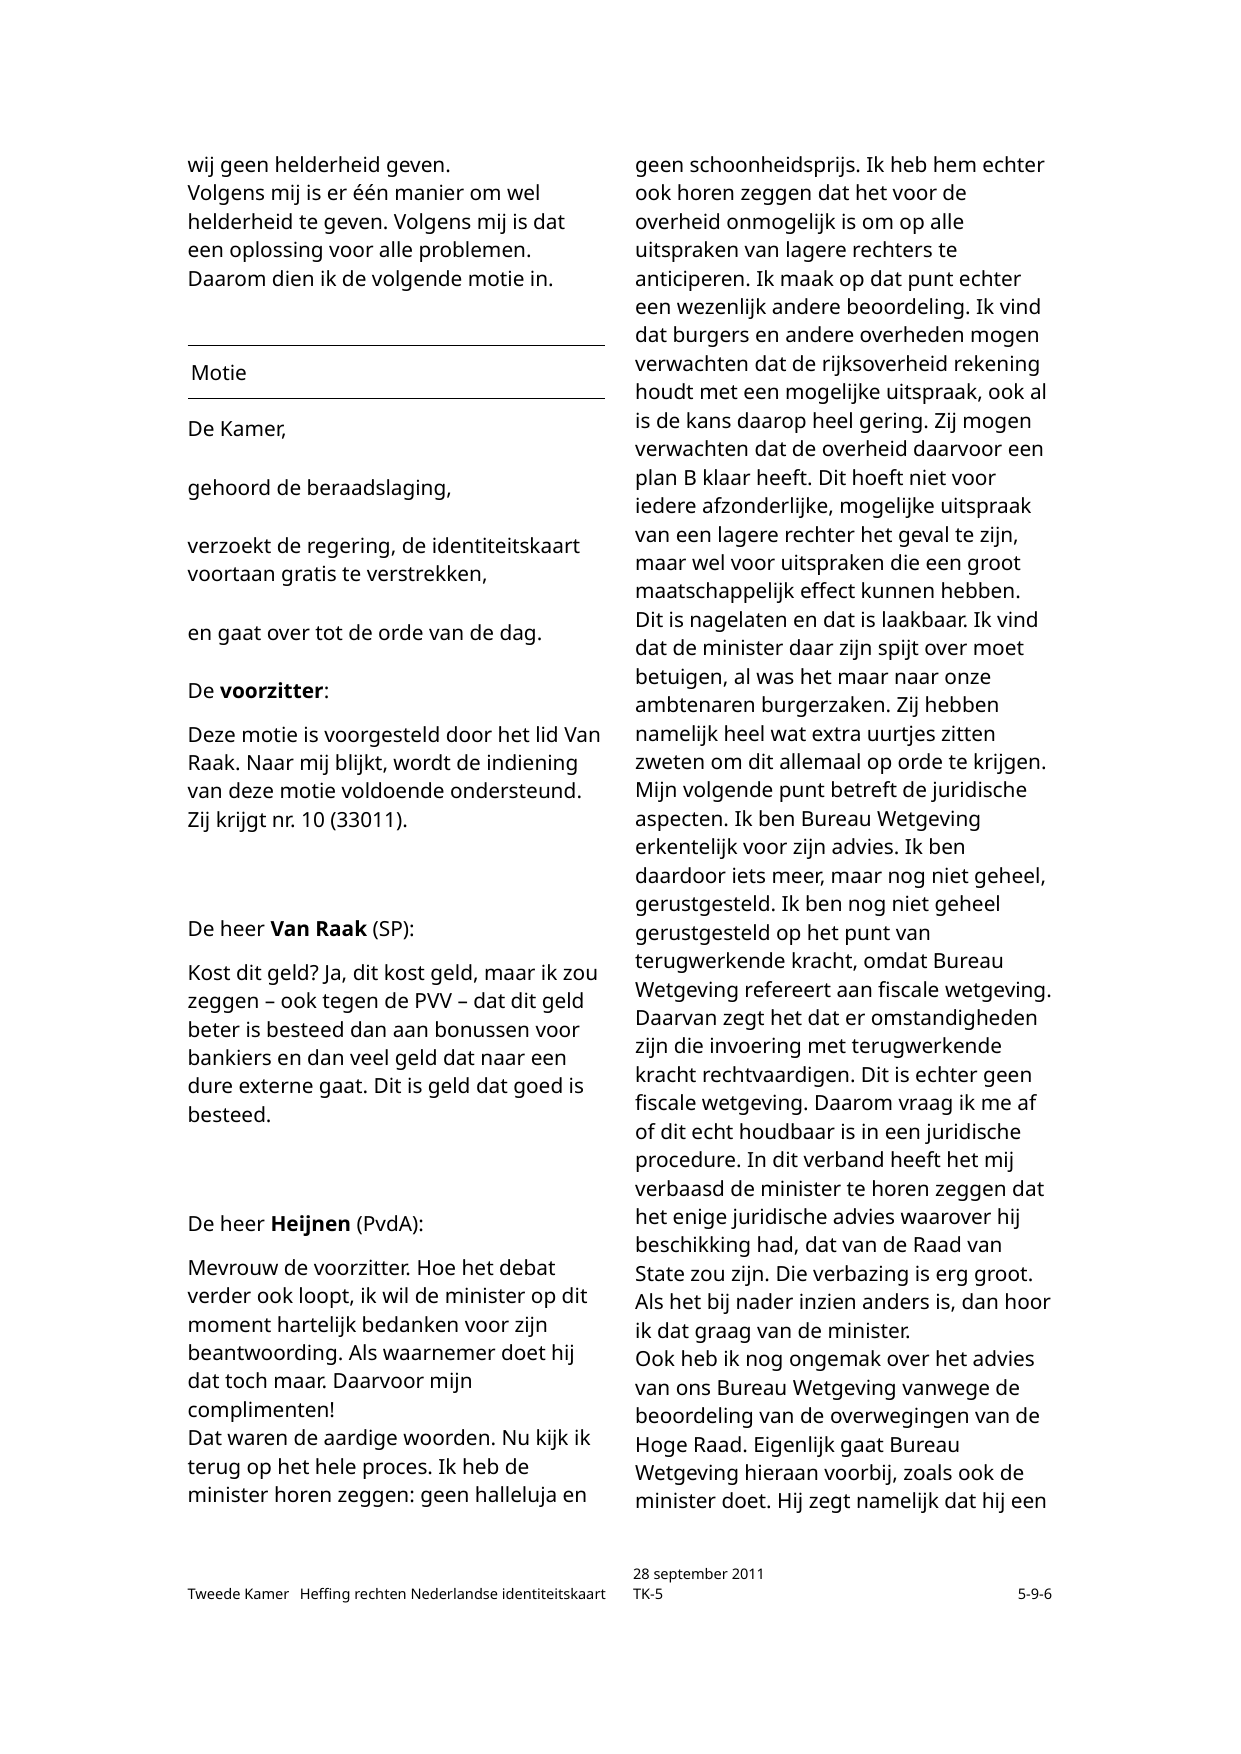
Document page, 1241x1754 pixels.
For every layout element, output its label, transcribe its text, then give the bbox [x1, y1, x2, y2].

text Ook heb ik nog ongemak over het advies van ons Bureau Wetgeving vanwege de beoordeling van de overwegingen van de Hoge Raad. Eigenlijk gaat Bureau Wetgeving hieraan voorbij, zoals ook de minister doet. Hij zegt namelijk dat hij een [635, 1344, 1053, 1515]
text Dat waren de aardige woorden. Nu kijk ik terug op het hele proces. Ik heb de minister horen zeggen: geen halleluja en [187, 1423, 605, 1509]
text Zij krijgt nr. 10 (33011). [187, 805, 605, 833]
text De heer Van Raak (SP): [187, 914, 605, 943]
text geen schoonheidsprijs. Ik heb hem echter ook horen zeggen dat het voor de overheid onmogelijk is om op alle uitspraken van lagere rechters te anticiperen. Ik maak op dat punt echter een wezenlijk andere beoordeling. Ik vind dat burgers en andere overheden mogen verwachten dat de rijksoverheid rekening houdt met een mogelijke uitspraak, ook al is de kans daarop heel gering. Zij mogen verwachten dat de overheid daarvoor een plan B klaar heeft. Dit hoeft niet voor iedere afzonderlijke, mogelijke uitspraak van een lagere rechter het geval te zijn, maar wel voor uitspraken die een groot maatschappelijk effect kunnen hebben. Dit is nagelaten en dat is laakbaar. Ik vind dat de minister daar zijn spijt over moet betuigen, al was het maar naar onze ambtenaren burgerzaken. Zij hebben namelijk heel wat extra uurtjes zitten zweten om dit allemaal op orde te krijgen. [635, 150, 1053, 776]
text De Kamer, [187, 414, 605, 443]
text verzoekt de regering, de identiteitskaart voortaan gratis te verstrekken, [187, 531, 605, 588]
text Mevrouw de voorzitter. Hoe het debat verder ook loopt, ik wil de minister op dit moment hartelijk bedanken voor zijn beantwoording. Als waarnemer doet hij dat toch maar. Daarvoor mijn complimenten! [187, 1253, 605, 1423]
text wij geen helderheid geven. [187, 150, 605, 178]
text  [187, 1158, 605, 1187]
text Mijn volgende punt betreft de juridische aspecten. Ik ben Bureau Wetgeving erkentelijk voor zijn advies. Ik ben daardoor iets meer, maar nog niet geheel, gerustgesteld. Ik ben nog niet geheel gerustgesteld op het punt van terugwerkende kracht, omdat Bureau Wetgeving refereert aan fiscale wetgeving. Daarvan zegt het dat er omstandigheden zijn die invoering met terugwerkende kracht rechtvaardigen. Dit is echter geen fiscale wetgeving. Daarom vraag ik me af of dit echt houdbaar is in een juridische procedure. In dit verband heeft het mij verbaasd de minister te horen zeggen dat het enige juridische advies waarover hij beschikking had, dat van de Raad van State zou zijn. Die verbazing is erg groot. Als het bij nader inzien anders is, dan hoor ik dat graag van de minister. [635, 776, 1053, 1344]
text Volgens mij is er één manier om wel helderheid te geven. Volgens mij is dat een oplossing voor alle problemen. Daarom dien ik de volgende motie in. [187, 178, 605, 292]
text  [187, 863, 605, 892]
text Deze motie is voorgesteld door het lid Van Raak. Naar mij blijkt, wordt de indiening van deze motie voldoende ondersteund. [187, 720, 605, 805]
text De voorzitter: [187, 676, 605, 705]
text gehoord de beraadslaging, [187, 473, 605, 501]
subtitle Motie [187, 346, 605, 399]
text en gaat over tot de orde van de dag. [187, 618, 605, 646]
text De heer Heijnen (PvdA): [187, 1209, 605, 1238]
text Kost dit geld? Ja, dit kost geld, maar ik zou zeggen – ook tegen de PVV – dat dit geld beter is besteed dan aan bonussen voor bankiers en dan veel geld dat naar een dure externe gaat. Dit is geld dat goed is besteed. [187, 958, 605, 1128]
